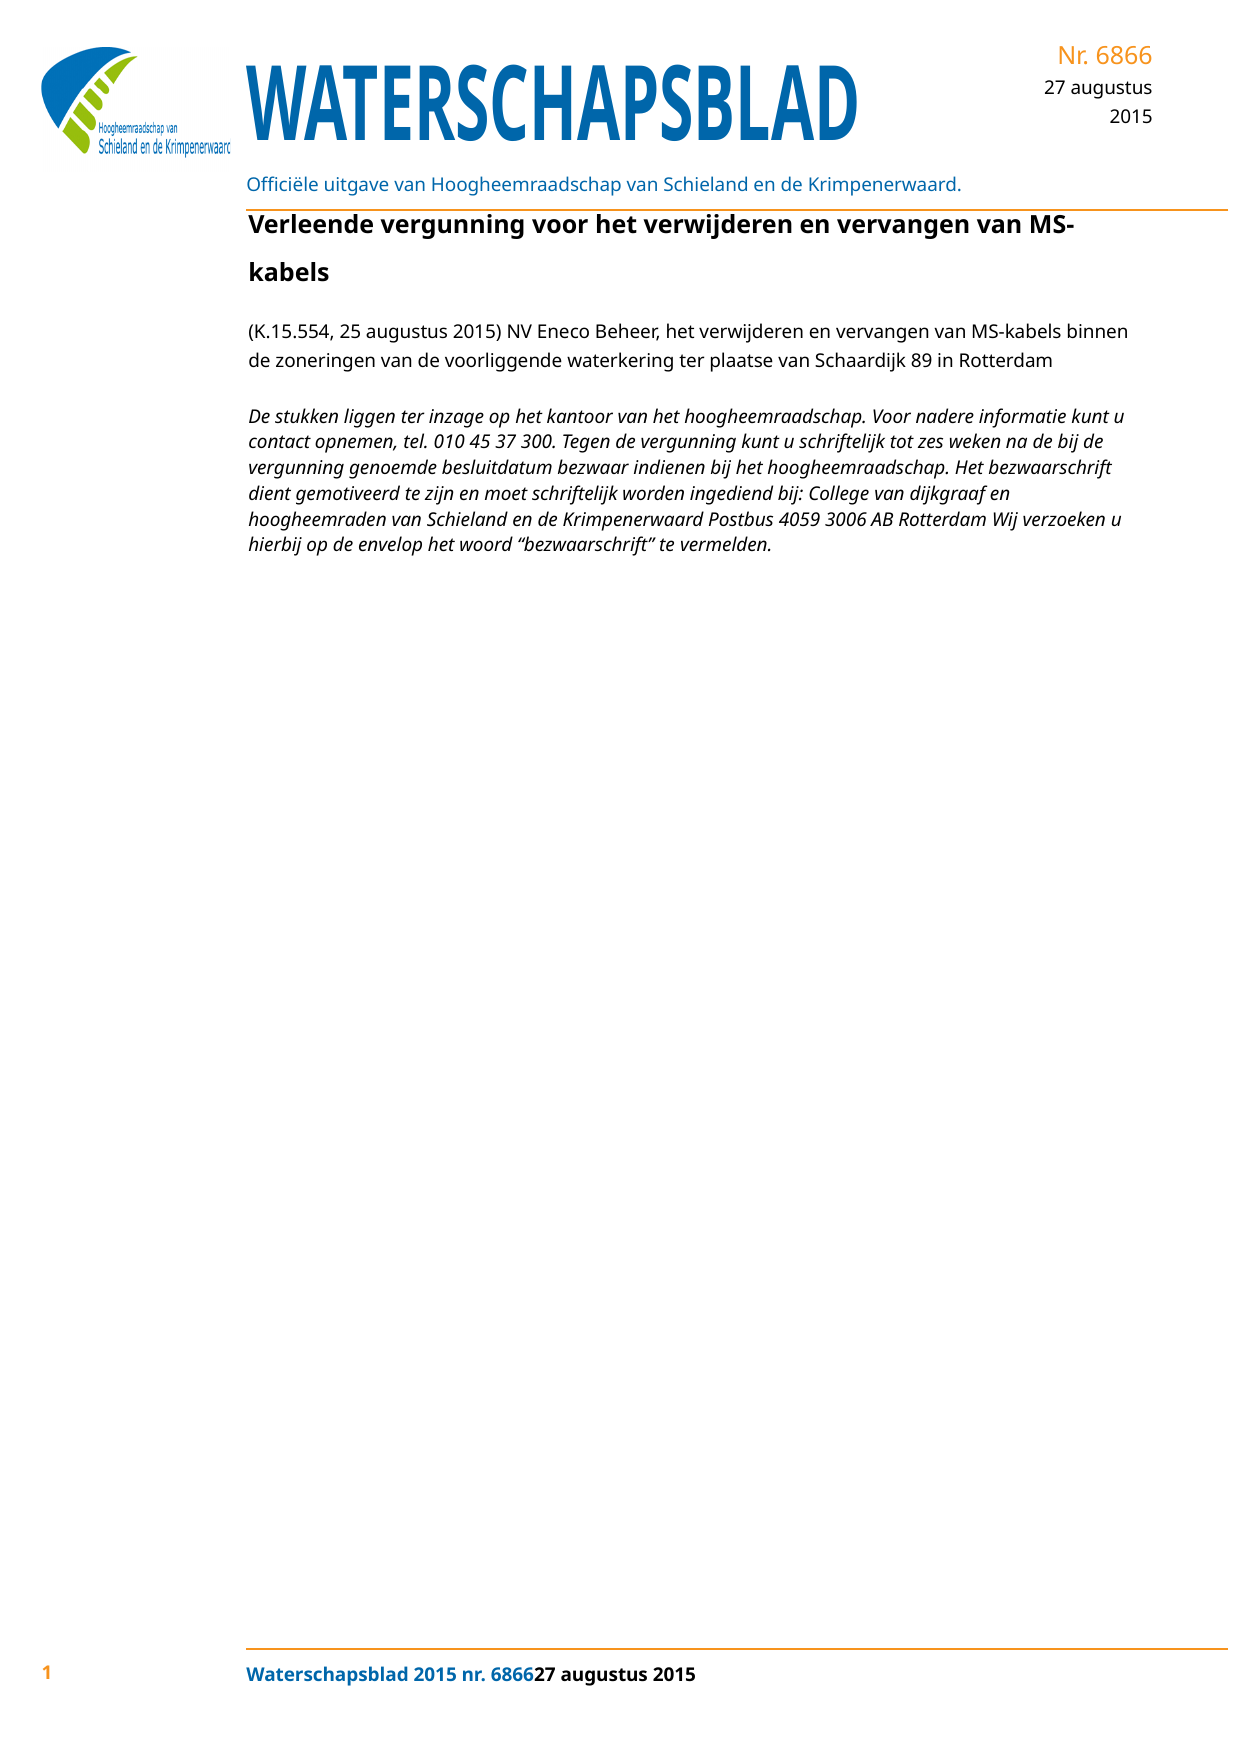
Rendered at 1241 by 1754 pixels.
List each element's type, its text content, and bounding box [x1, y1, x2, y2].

text (K.15.554, 25 augustus 2015) NV Eneco Beheer, het verwijderen en vervangen van MS-kabels binnen de zoneringen van de voorliggende waterkering ter plaatse van Schaardijk 89 in Rotterdam [248, 318, 1152, 373]
picture [41, 47, 231, 172]
text Verleende vergunning voor het verwijderen en vervangen van MS-kabels [248, 211, 1152, 288]
text De stukken liggen ter inzage op het kantoor van het hoogheemraadschap. Voor nadere informatie kunt u contact opnemen, tel. 010 45 37 300. Tegen de vergunning kunt u schriftelijk tot zes weken na de bij de vergunning genoemde besluitdatum bezwaar indienen bij het hoogheemraadschap. Het bezwaarschrift dient gemotiveerd te zijn en moet schriftelijk worden ingediend bij: College van dijkgraaf en hoogheemraden van Schieland en de Krimpenerwaard Postbus 4059 3006 AB Rotterdam Wij verzoeken u hierbij op de envelop het woord “bezwaarschrift” te vermelden. [248, 403, 1152, 557]
